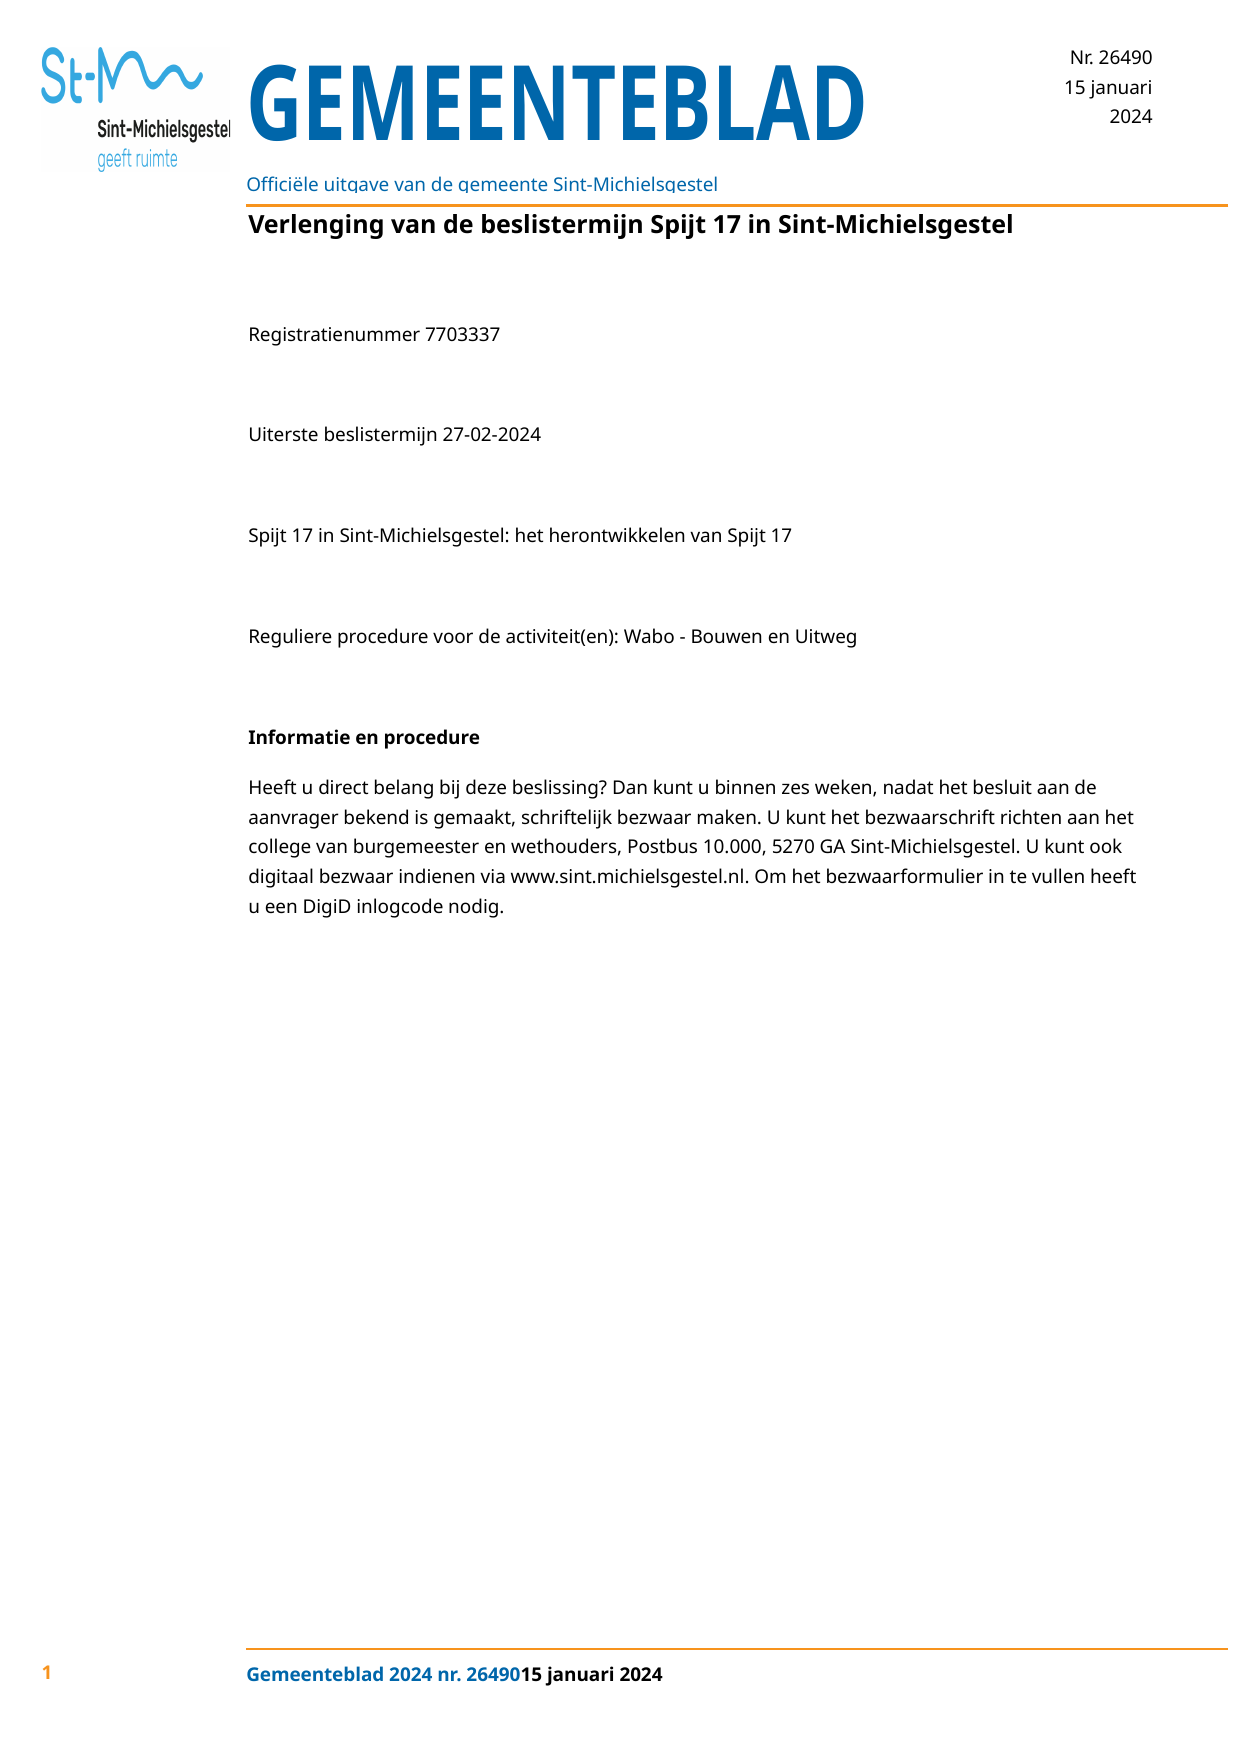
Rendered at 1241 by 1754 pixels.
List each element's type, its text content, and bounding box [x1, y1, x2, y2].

text Uiterste beslistermijn 27-02-2024 [248, 422, 1152, 447]
text Informatie en procedure [248, 724, 1152, 750]
picture [41, 47, 231, 172]
text Reguliere procedure voor de activiteit(en): Wabo - Bouwen en Uitweg [248, 623, 1152, 649]
text Heeft u direct belang bij deze beslissing? Dan kunt u binnen zes weken, nadat het besluit aan de aanvrager bekend is gemaakt, schriftelijk bezwaar maken. U kunt het bezwaarschrift richten aan het college van burgemeester en wethouders, Postbus 10.000, 5270 GA Sint-Michielsgestel. U kunt ook digitaal bezwaar indienen via www.sint.michielsgestel.nl. Om het bezwaarformulier in te vullen heeft u een DigiD inlogcode nodig. [248, 774, 1152, 918]
text Registratienummer 7703337 [248, 321, 1152, 346]
text Spijt 17 in Sint-Michielsgestel: het herontwikkelen van Spijt 17 [248, 522, 1152, 548]
text Verlenging van de beslistermijn Spijt 17 in Sint-Michielsgestel [248, 207, 1152, 241]
